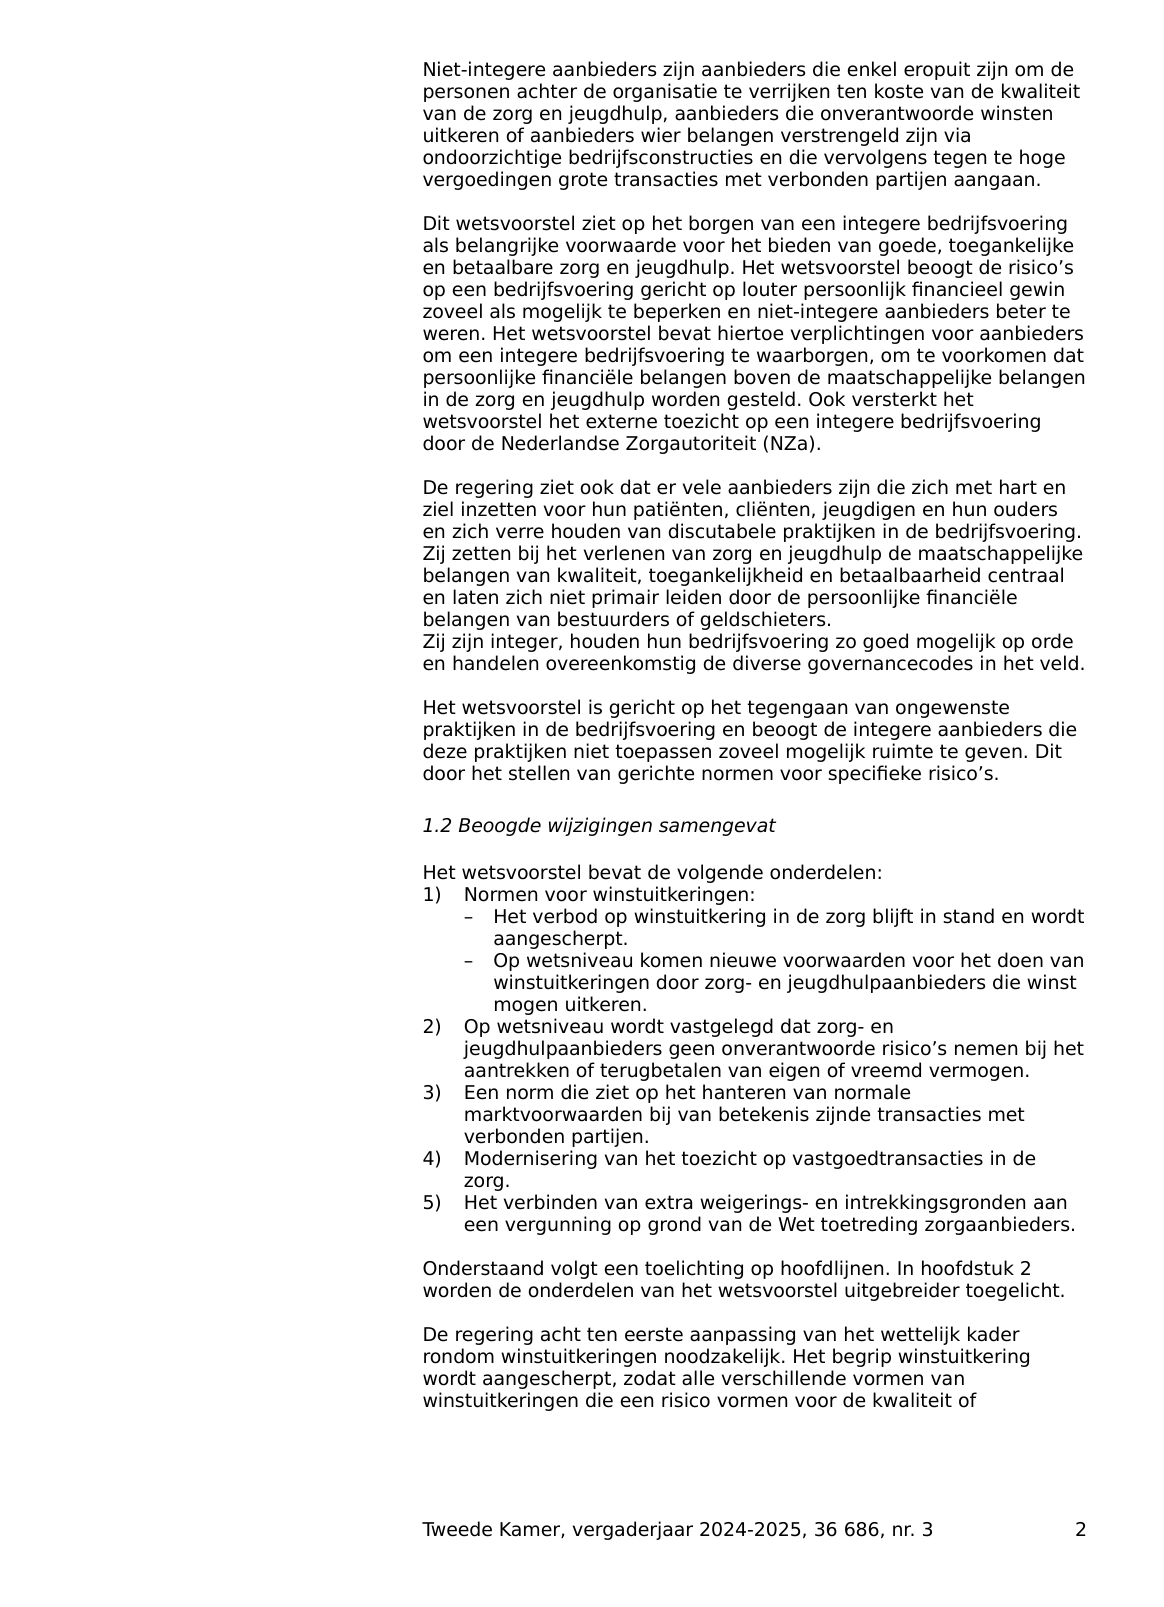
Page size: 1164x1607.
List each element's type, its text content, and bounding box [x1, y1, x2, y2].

text 3) Een norm die ziet op het hanteren van normale marktvoorwaarden bij van betekenis zijnde transacties met verbonden partijen. [422, 1082, 1087, 1148]
text Niet-integere aanbieders zijn aanbieders die enkel eropuit zijn om de personen achter de organisatie te verrijken ten koste van de kwaliteit van de zorg en jeugdhulp, aanbieders die onverantwoorde winsten uitkeren of aanbieders wier belangen verstrengeld zijn via ondoorzichtige bedrijfsconstructies en die vervolgens tegen te hoge vergoedingen grote transacties met verbonden partijen aangaan. [422, 59, 1087, 191]
text De regering acht ten eerste aanpassing van het wettelijk kader rondom winstuitkeringen noodzakelijk. Het begrip winstuitkering wordt aangescherpt, zodat alle verschillende vormen van winstuitkeringen die een risico vormen voor de kwaliteit of [422, 1324, 1087, 1412]
text Het wetsvoorstel is gericht op het tegengaan van ongewenste praktijken in de bedrijfsvoering en beoogt de integere aanbieders die deze praktijken niet toepassen zoveel mogelijk ruimte te geven. Dit door het stellen van gerichte normen voor specifieke risico’s. [422, 697, 1087, 785]
text Zij zijn integer, houden hun bedrijfsvoering zo goed mogelijk op orde en handelen overeenkomstig de diverse governancecodes in het veld. [422, 631, 1087, 675]
subtitle 1.2 Beoogde wijzigingen samengevat [422, 815, 1087, 837]
text 2) Op wetsniveau wordt vastgelegd dat zorg- en jeugdhulpaanbieders geen onverantwoorde risico’s nemen bij het aantrekken of terugbetalen van eigen of vreemd vermogen. [422, 1016, 1087, 1082]
text 5) Het verbinden van extra weigerings- en intrekkingsgronden aan een vergunning op grond van de Wet toetreding zorgaanbieders. [422, 1192, 1087, 1236]
text Dit wetsvoorstel ziet op het borgen van een integere bedrijfsvoering als belangrijke voorwaarde voor het bieden van goede, toegankelijke en betaalbare zorg en jeugdhulp. Het wetsvoorstel beoogt de risico’s op een bedrijfsvoering gericht op louter persoonlijk financieel gewin zoveel als mogelijk te beperken en niet-integere aanbieders beter te weren. Het wetsvoorstel bevat hiertoe verplichtingen voor aanbieders om een integere bedrijfsvoering te waarborgen, om te voorkomen dat persoonlijke financiële belangen boven de maatschappelijke belangen in de zorg en jeugdhulp worden gesteld. Ook versterkt het wetsvoorstel het externe toezicht op een integere bedrijfsvoering door de Nederlandse Zorgautoriteit (NZa). [422, 213, 1087, 455]
text De regering ziet ook dat er vele aanbieders zijn die zich met hart en ziel inzetten voor hun patiënten, cliënten, jeugdigen en hun ouders en zich verre houden van discutabele praktijken in de bedrijfsvoering. Zij zetten bij het verlenen van zorg en jeugdhulp de maatschappelijke belangen van kwaliteit, toegankelijkheid en betaalbaarheid centraal en laten zich niet primair leiden door de persoonlijke financiële belangen van bestuurders of geldschieters. [422, 477, 1087, 631]
text – Op wetsniveau komen nieuwe voorwaarden voor het doen van winstuitkeringen door zorg- en jeugdhulpaanbieders die winst mogen uitkeren. [464, 950, 1087, 1016]
text Het wetsvoorstel bevat de volgende onderdelen: [422, 862, 1087, 884]
text – Het verbod op winstuitkering in de zorg blijft in stand en wordt aangescherpt. [464, 906, 1087, 950]
text Onderstaand volgt een toelichting op hoofdlijnen. In hoofdstuk 2 worden de onderdelen van het wetsvoorstel uitgebreider toegelicht. [422, 1258, 1087, 1302]
text 1) Normen voor winstuitkeringen: [422, 884, 1087, 906]
text 4) Modernisering van het toezicht op vastgoedtransacties in de zorg. [422, 1148, 1087, 1192]
